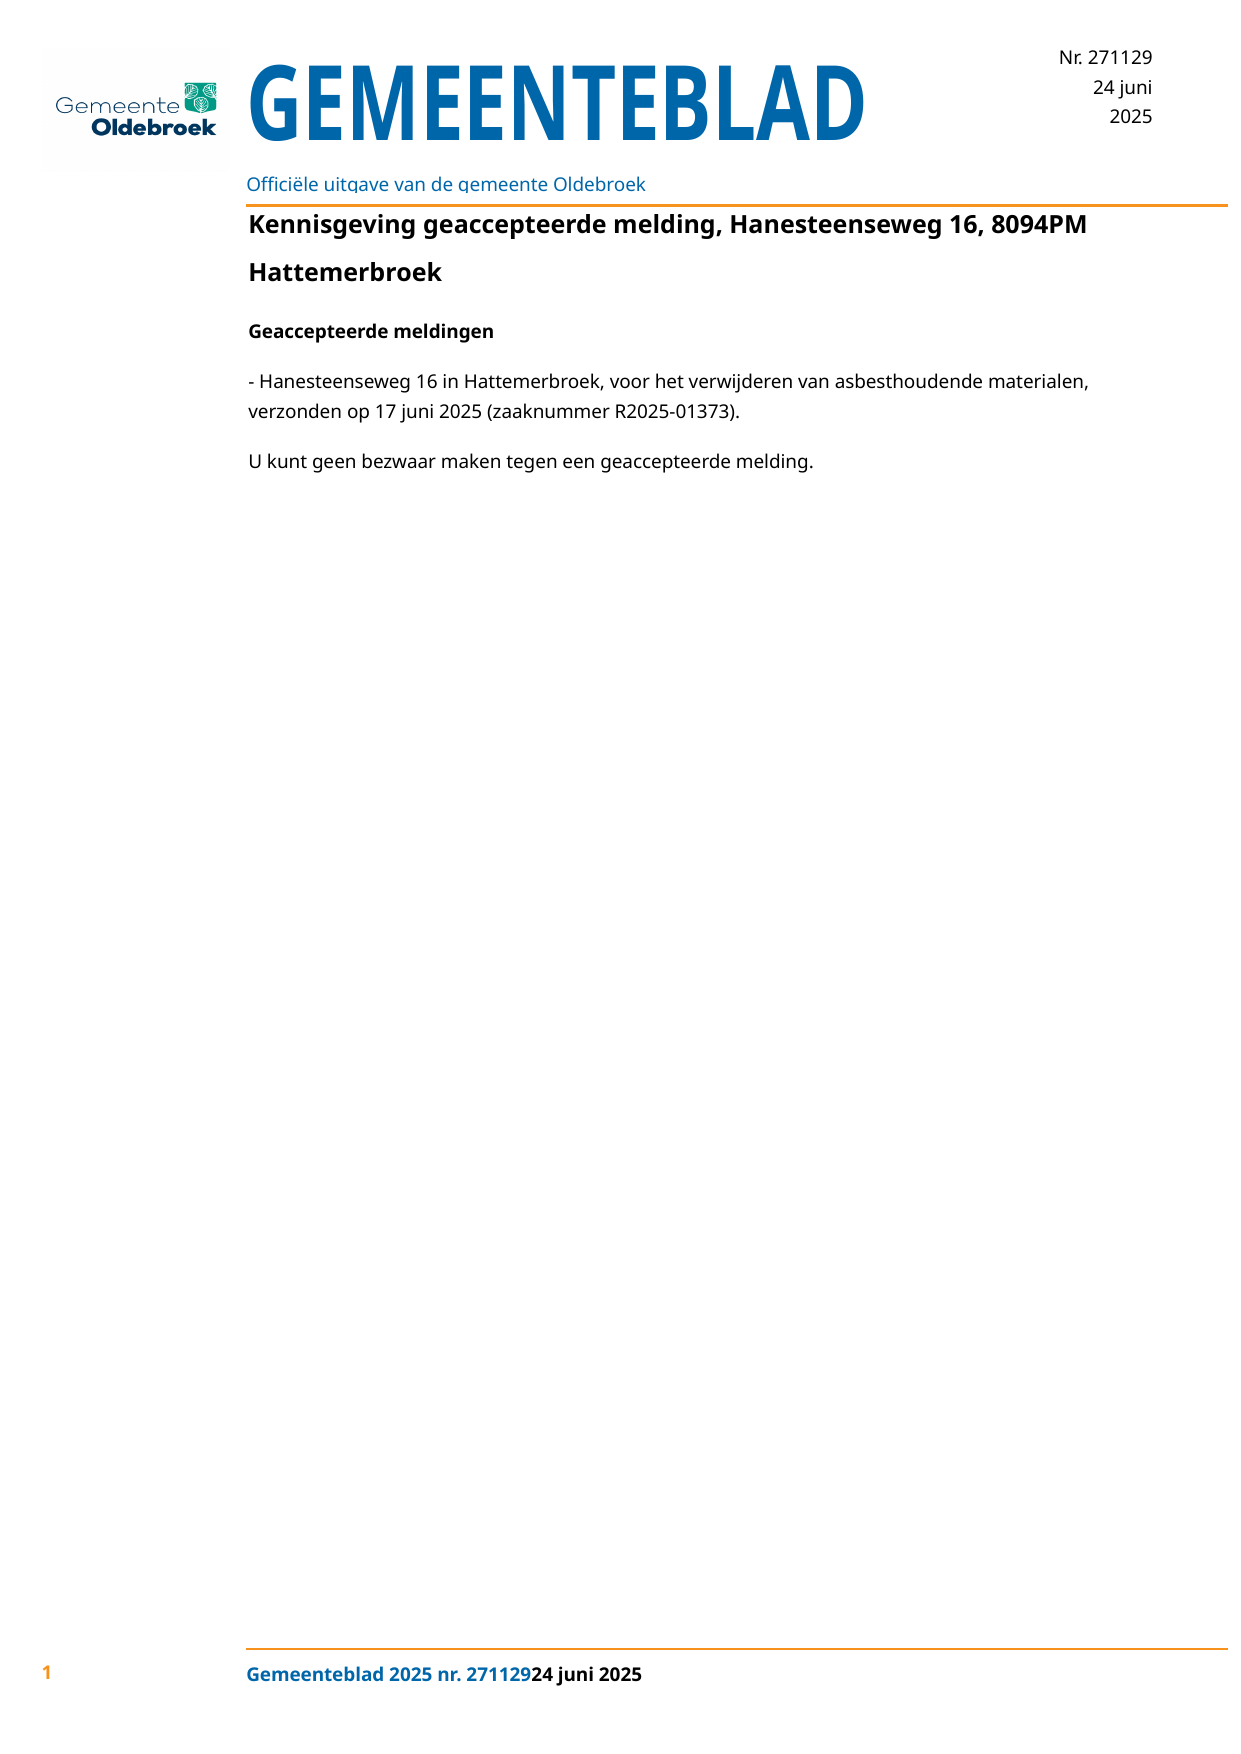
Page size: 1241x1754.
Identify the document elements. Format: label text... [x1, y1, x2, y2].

text Kennisgeving geaccepteerde melding, Hanesteenseweg 16, 8094PM Hattemerbroek [248, 207, 1152, 288]
picture [41, 47, 231, 172]
text U kunt geen bezwaar maken tegen een geaccepteerde melding. [248, 448, 1152, 474]
text - Hanesteenseweg 16 in Hattemerbroek, voor het verwijderen van asbesthoudende materialen, verzonden op 17 juni 2025 (zaaknummer R2025-01373). [248, 368, 1152, 424]
text Geaccepteerde meldingen [248, 318, 1152, 344]
